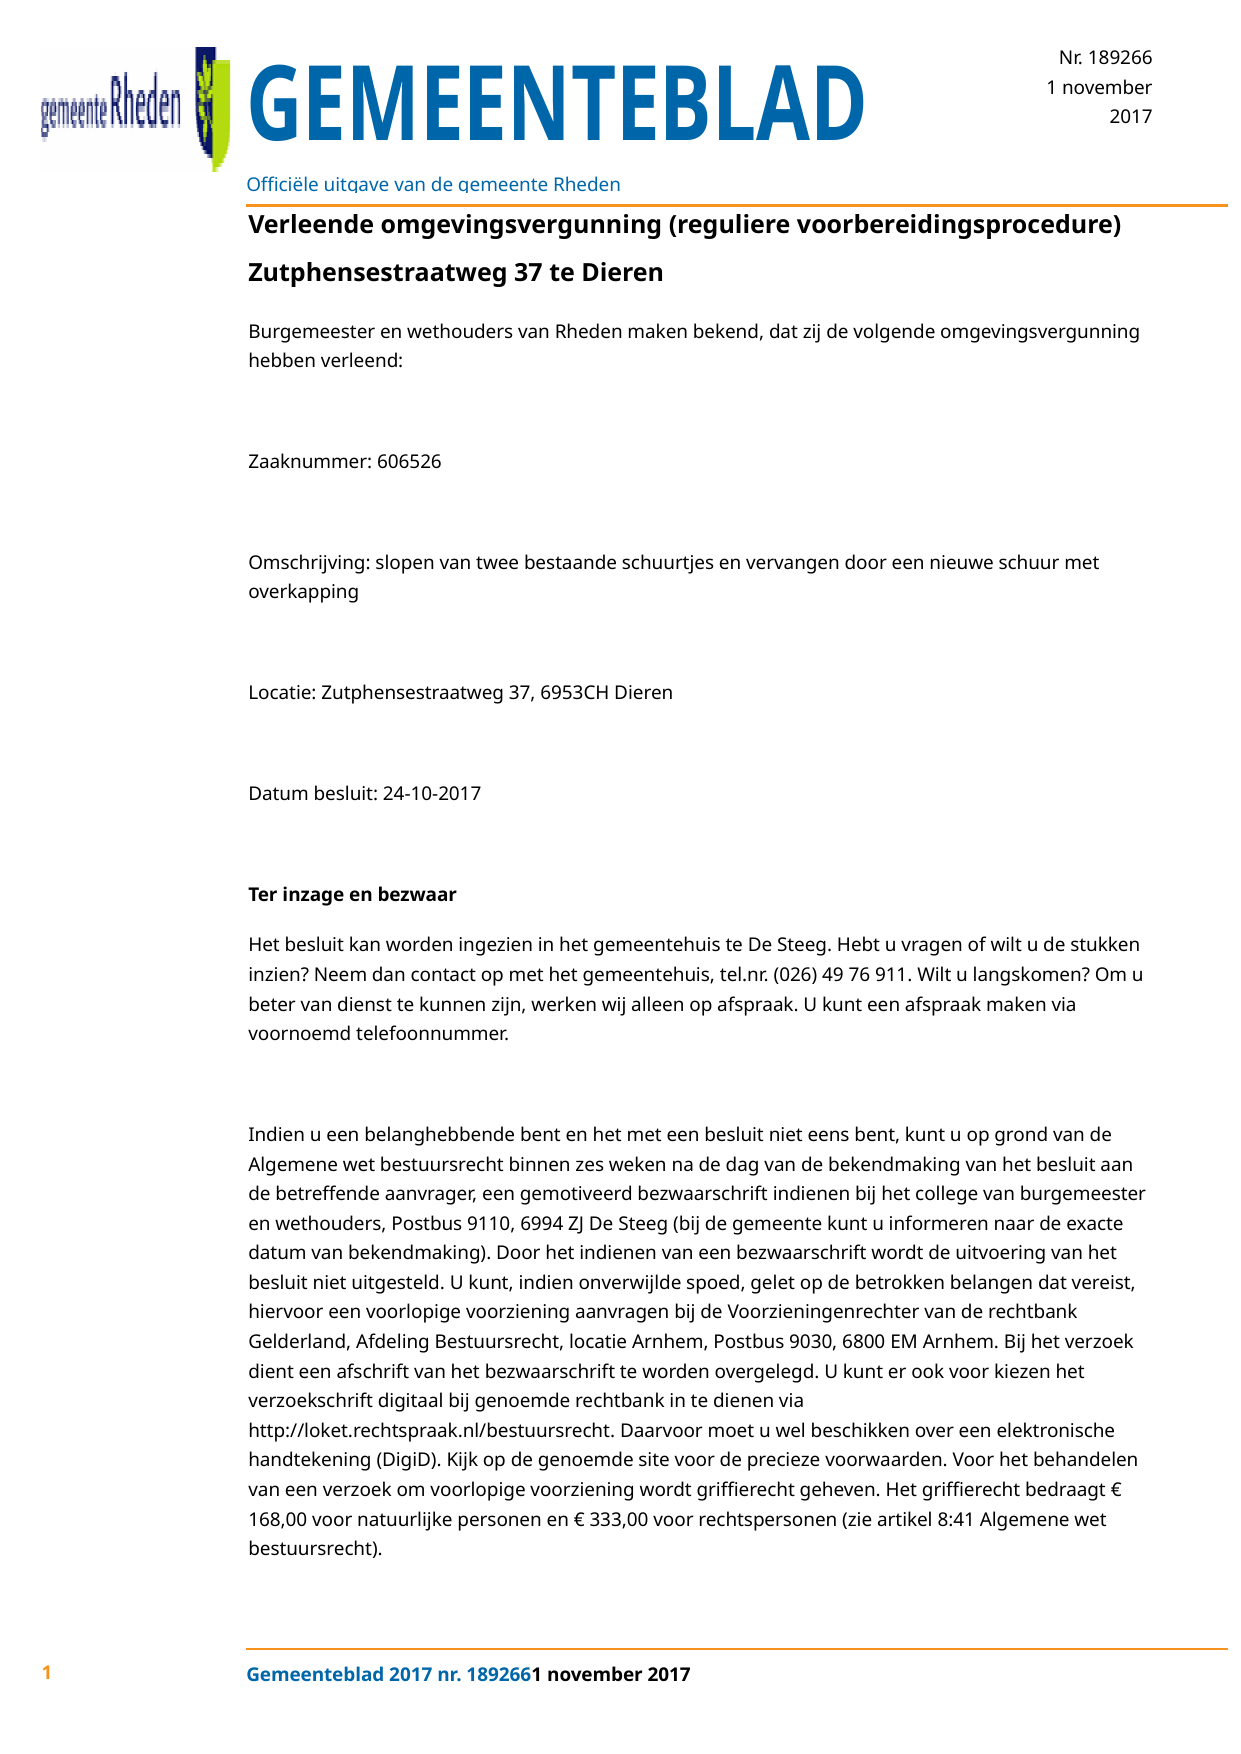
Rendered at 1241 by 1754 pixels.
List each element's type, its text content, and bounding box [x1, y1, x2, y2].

text Datum besluit: 24-10-2017 [248, 780, 1152, 806]
text Zaaknummer: 606526 [248, 448, 1152, 474]
text Indien u een belanghebbende bent en het met een besluit niet eens bent, kunt u op grond van de Algemene wet bestuursrecht binnen zes weken na de dag van de bekendmaking van het besluit aan de betreffende aanvrager, een gemotiveerd bezwaarschrift indienen bij het college van burgemeester en wethouders, Postbus 9110, 6994 ZJ De Steeg (bij de gemeente kunt u informeren naar de exacte datum van bekendmaking). Door het indienen van een bezwaarschrift wordt de uitvoering van het besluit niet uitgesteld. U kunt, indien onverwijlde spoed, gelet op de betrokken belangen dat vereist, hiervoor een voorlopige voorziening aanvragen bij de Voorzieningenrechter van de rechtbank Gelderland, Afdeling Bestuursrecht, locatie Arnhem, Postbus 9030, 6800 EM Arnhem. Bij het verzoek dient een afschrift van het bezwaarschrift te worden overgelegd. U kunt er ook voor kiezen het verzoekschrift digitaal bij genoemde rechtbank in te dienen via http://loket.rechtspraak.nl/bestuursrecht. Daarvoor moet u wel beschikken over een elektronische handtekening (DigiD). Kijk op de genoemde site voor de precieze voorwaarden. Voor het behandelen van een verzoek om voorlopige voorziening wordt griffierecht geheven. Het griffierecht bedraagt € 168,00 voor natuurlijke personen en € 333,00 voor rechtspersonen (zie artikel 8:41 Algemene wet bestuursrecht). [248, 1121, 1152, 1561]
text Locatie: Zutphensestraatweg 37, 6953CH Dieren [248, 679, 1152, 705]
text Het besluit kan worden ingezien in het gemeentehuis te De Steeg. Hebt u vragen of wilt u de stukken inzien? Neem dan contact op met het gemeentehuis, tel.nr. (026) 49 76 911. Wilt u langskomen? Om u beter van dienst te kunnen zijn, werken wij alleen op afspraak. U kunt een afspraak maken via voornoemd telefoonnummer. [248, 932, 1152, 1046]
text Burgemeester en wethouders van Rheden maken bekend, dat zij de volgende omgevingsvergunning hebben verleend: [248, 318, 1152, 373]
text Verleende omgevingsvergunning (reguliere voorbereidingsprocedure) Zutphensestraatweg 37 te Dieren [248, 207, 1152, 288]
text Ter inzage en bezwaar [248, 881, 1152, 907]
text Omschrijving: slopen van twee bestaande schuurtjes en vervangen door een nieuwe schuur met overkapping [248, 549, 1152, 604]
picture [41, 47, 231, 172]
